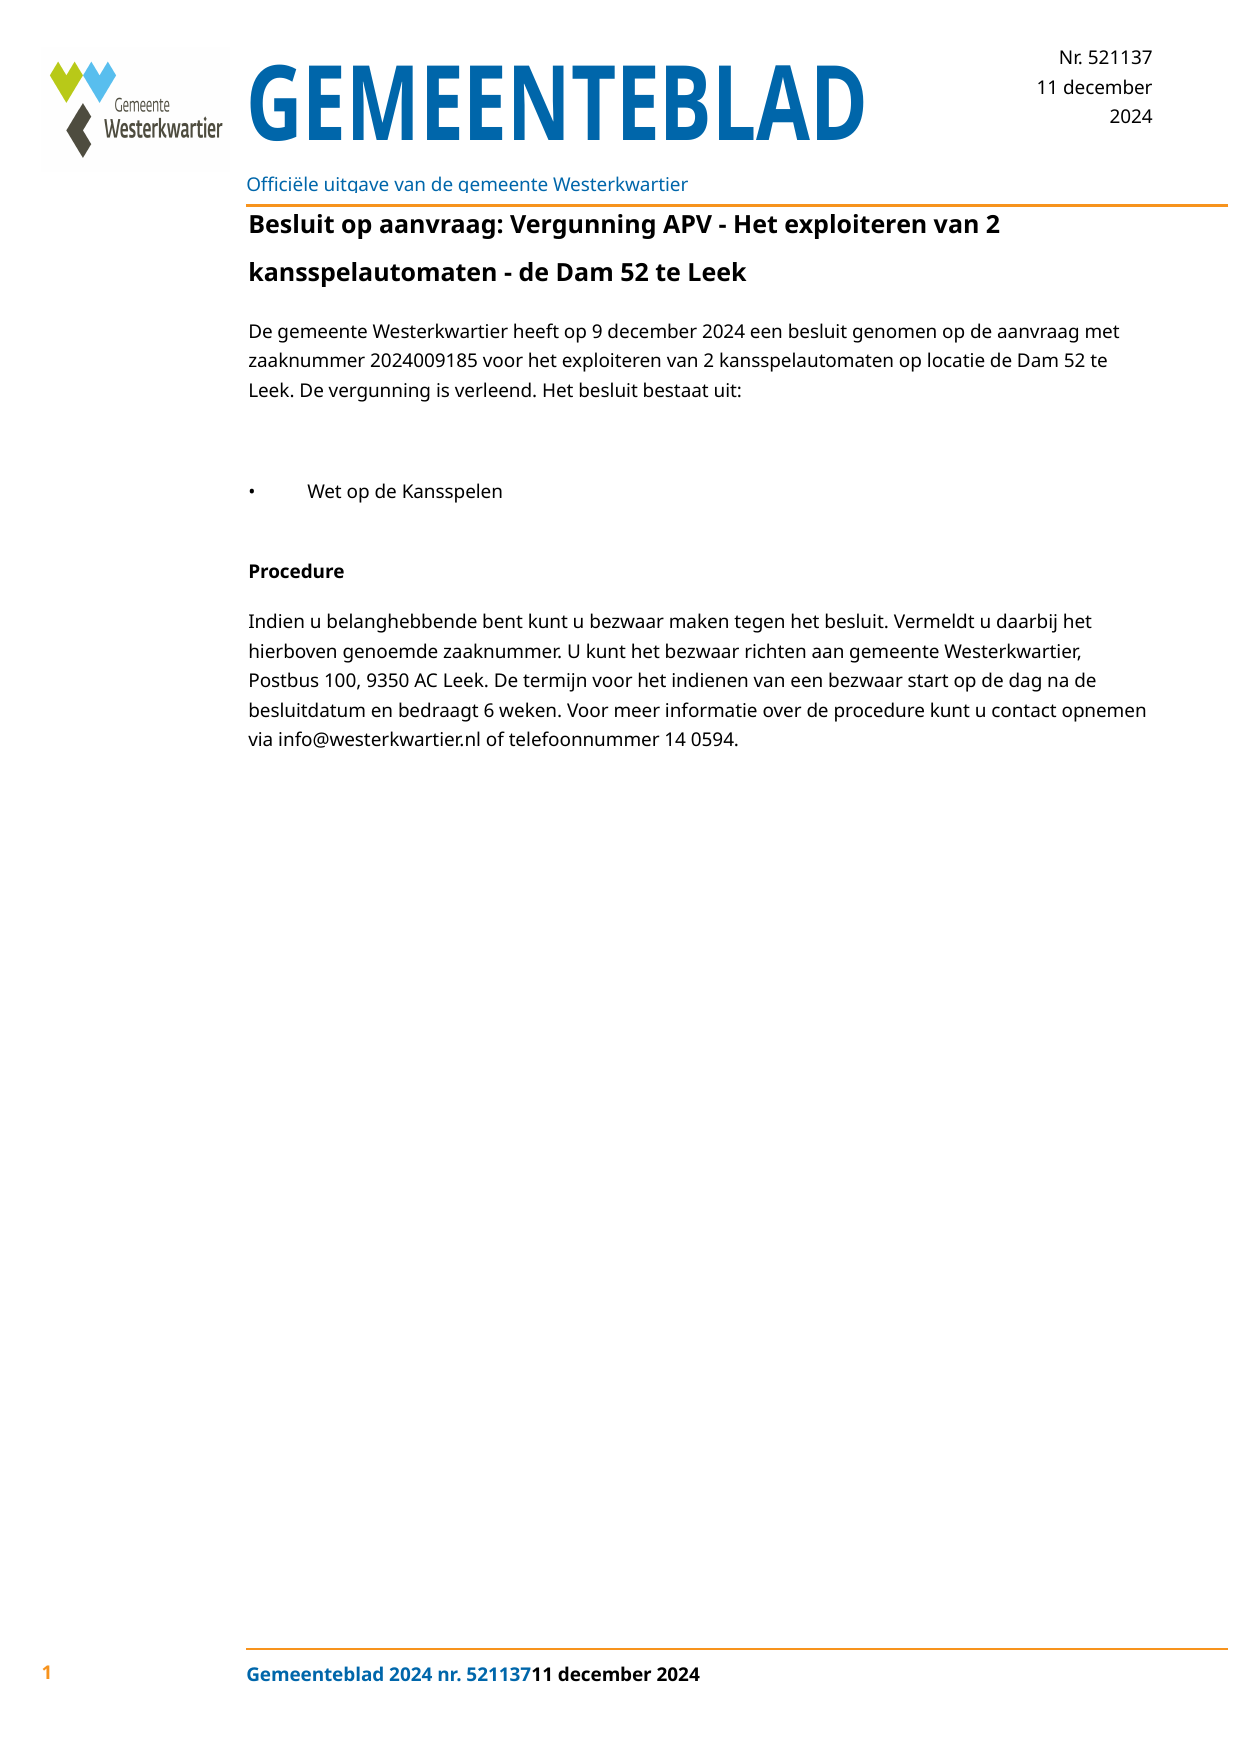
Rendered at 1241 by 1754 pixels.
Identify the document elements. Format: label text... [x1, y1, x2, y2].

text Indien u belanghebbende bent kunt u bezwaar maken tegen het besluit. Vermeldt u daarbij het hierboven genoemde zaaknummer. U kunt het bezwaar richten aan gemeente Westerkwartier, Postbus 100, 9350 AC Leek. De termijn voor het indienen van een bezwaar start op de dag na de besluitdatum en bedraagt 6 weken. Voor meer informatie over de procedure kunt u contact opnemen via info@westerkwartier.nl of telefoonnummer 14 0594. [248, 608, 1152, 752]
list Wet op de Kansspelen [248, 478, 1152, 504]
text Procedure [248, 558, 1152, 584]
picture [41, 47, 231, 172]
text Besluit op aanvraag: Vergunning APV - Het exploiteren van 2 kansspelautomaten - de Dam 52 te Leek [248, 207, 1152, 288]
text De gemeente Westerkwartier heeft op 9 december 2024 een besluit genomen op de aanvraag met zaaknummer 2024009185 voor het exploiteren van 2 kansspelautomaten op locatie de Dam 52 te Leek. De vergunning is verleend. Het besluit bestaat uit: [248, 318, 1152, 403]
